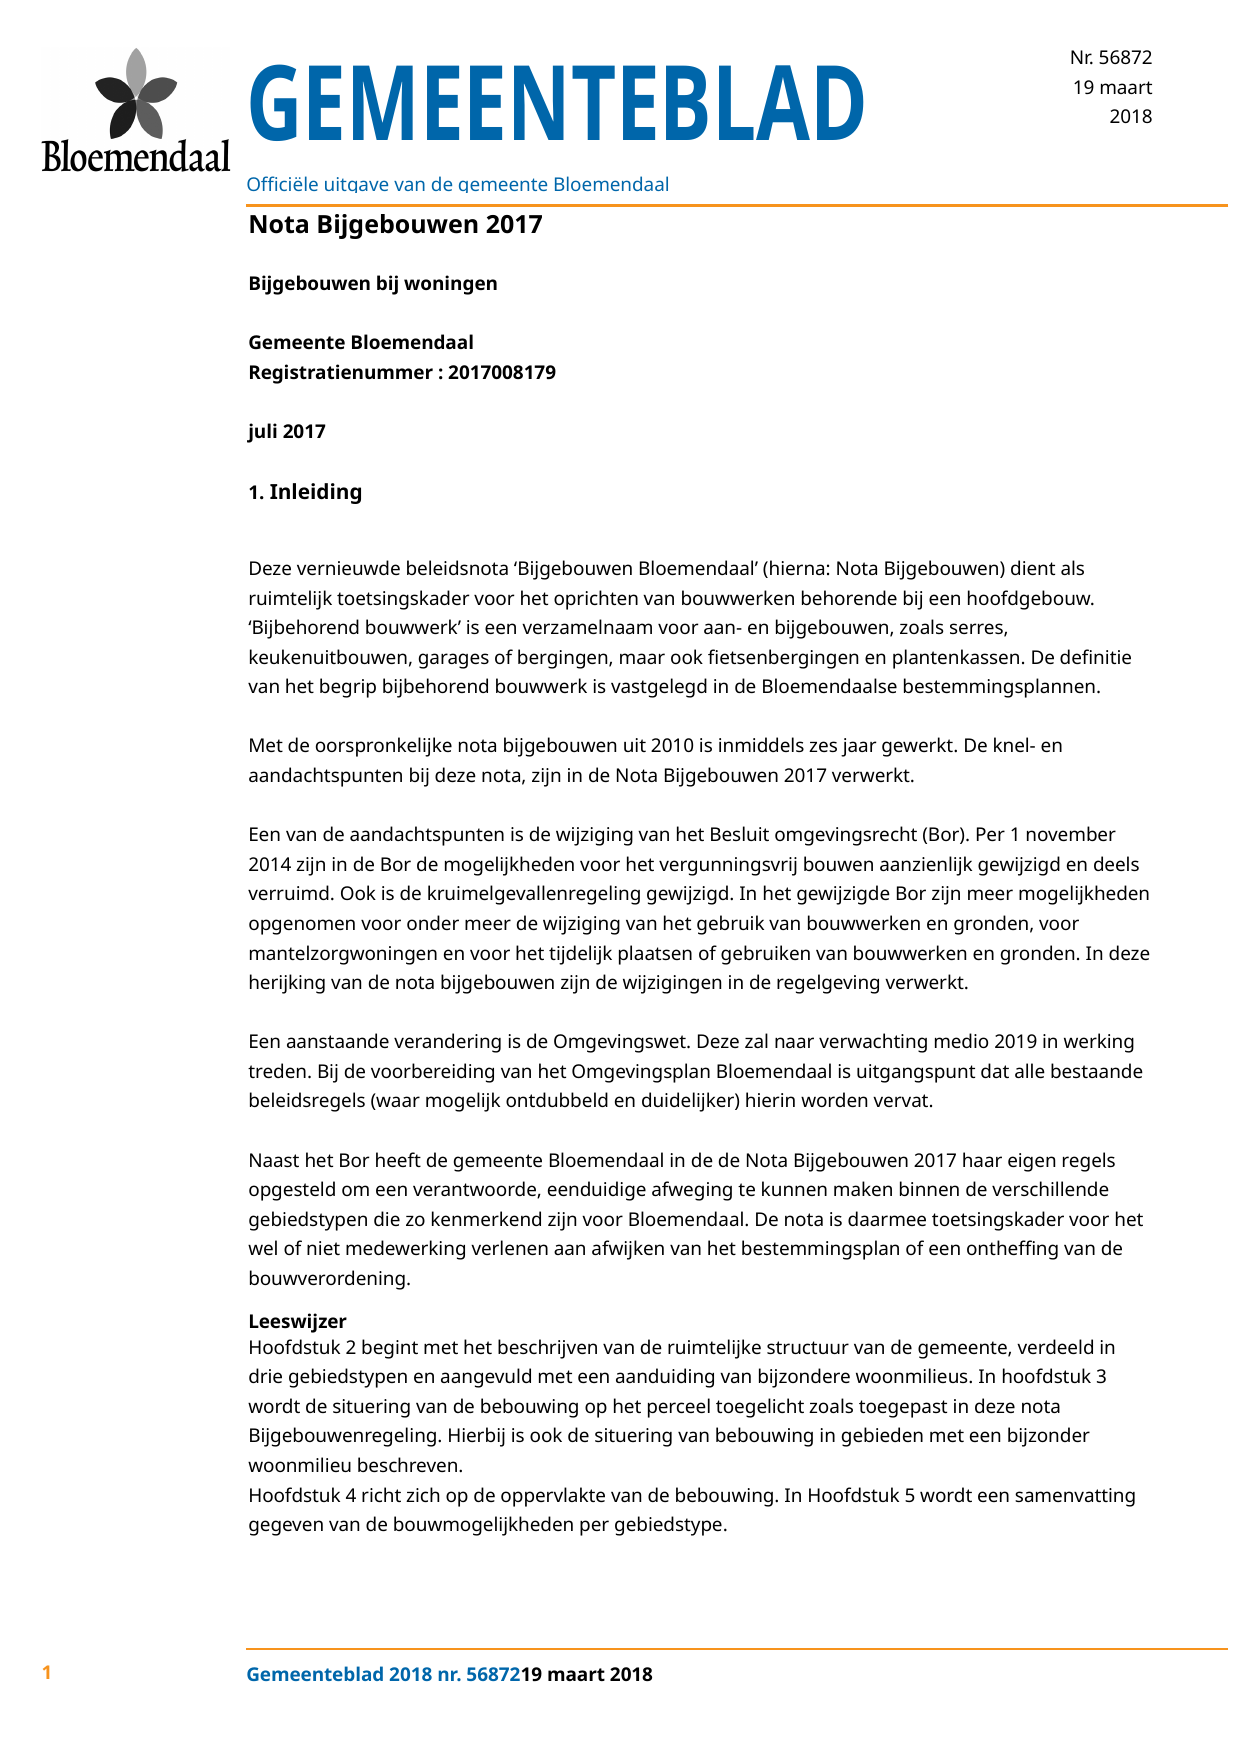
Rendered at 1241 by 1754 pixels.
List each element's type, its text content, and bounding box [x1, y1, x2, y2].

text Leeswijzer [248, 1308, 1152, 1334]
text Naast het Bor heeft de gemeente Bloemendaal in de de Nota Bijgebouwen 2017 haar eigen regels opgesteld om een verantwoorde, eenduidige afweging te kunnen maken binnen de verschillende gebiedstypen die zo kenmerkend zijn voor Bloemendaal. De nota is daarmee toetsingskader voor het wel of niet medewerking verlenen aan afwijken van het bestemmingsplan of een ontheffing van de bouwverordening. [248, 1147, 1152, 1291]
text Registratienummer : 2017008179 [248, 359, 1152, 385]
text Hoofdstuk 2 begint met het beschrijven van de ruimtelijke structuur van de gemeente, verdeeld in drie gebiedstypen en aangevuld met een aanduiding van bijzondere woonmilieus. In hoofdstuk 3 wordt de situering van de bebouwing op het perceel toegelicht zoals toegepast in deze nota Bijgebouwenregeling. Hierbij is ook de situering van bebouwing in gebieden met een bijzonder woonmilieu beschreven. [248, 1334, 1152, 1478]
picture [41, 47, 231, 172]
text Gemeente Bloemendaal [248, 329, 1152, 355]
text Een van de aandachtspunten is de wijziging van het Besluit omgevingsrecht (Bor). Per 1 november 2014 zijn in de Bor de mogelijkheden voor het vergunningsvrij bouwen aanzienlijk gewijzigd en deels verruimd. Ook is de kruimelgevallenregeling gewijzigd. In het gewijzigde Bor zijn meer mogelijkheden opgenomen voor onder meer de wijziging van het gebruik van bouwwerken en gronden, voor mantelzorgwoningen en voor het tijdelijk plaatsen of gebruiken van bouwwerken en gronden. In deze herijking van de nota bijgebouwen zijn de wijzigingen in de regelgeving verwerkt. [248, 821, 1152, 995]
text 1. Inleiding [248, 477, 1152, 506]
text Met de oorspronkelijke nota bijgebouwen uit 2010 is inmiddels zes jaar gewerkt. De knel- en aandachtspunten bij deze nota, zijn in de Nota Bijgebouwen 2017 verwerkt. [248, 733, 1152, 788]
text Deze vernieuwde beleidsnota ‘Bijgebouwen Bloemendaal’ (hierna: Nota Bijgebouwen) dient als ruimtelijk toetsingskader voor het oprichten van bouwwerken behorende bij een hoofdgebouw. ‘Bijbehorend bouwwerk’ is een verzamelnaam voor aan- en bijgebouwen, zoals serres, keukenuitbouwen, garages of bergingen, maar ook fietsenbergingen en plantenkassen. De definitie van het begrip bijbehorend bouwwerk is vastgelegd in de Bloemendaalse bestemmingsplannen. [248, 555, 1152, 699]
text juli 2017 [248, 418, 1152, 444]
text Een aanstaande verandering is de Omgevingswet. Deze zal naar verwachting medio 2019 in werking treden. Bij de voorbereiding van het Omgevingsplan Bloemendaal is uitgangspunt dat alle bestaande beleidsregels (waar mogelijk ontdubbeld en duidelijker) hierin worden vervat. [248, 1028, 1152, 1113]
text Bijgebouwen bij woningen [248, 270, 1152, 296]
text Hoofdstuk 4 richt zich op de oppervlakte van de bebouwing. In Hoofdstuk 5 wordt een samenvatting gegeven van de bouwmogelijkheden per gebiedstype. [248, 1482, 1152, 1537]
text Nota Bijgebouwen 2017 [248, 207, 1152, 241]
